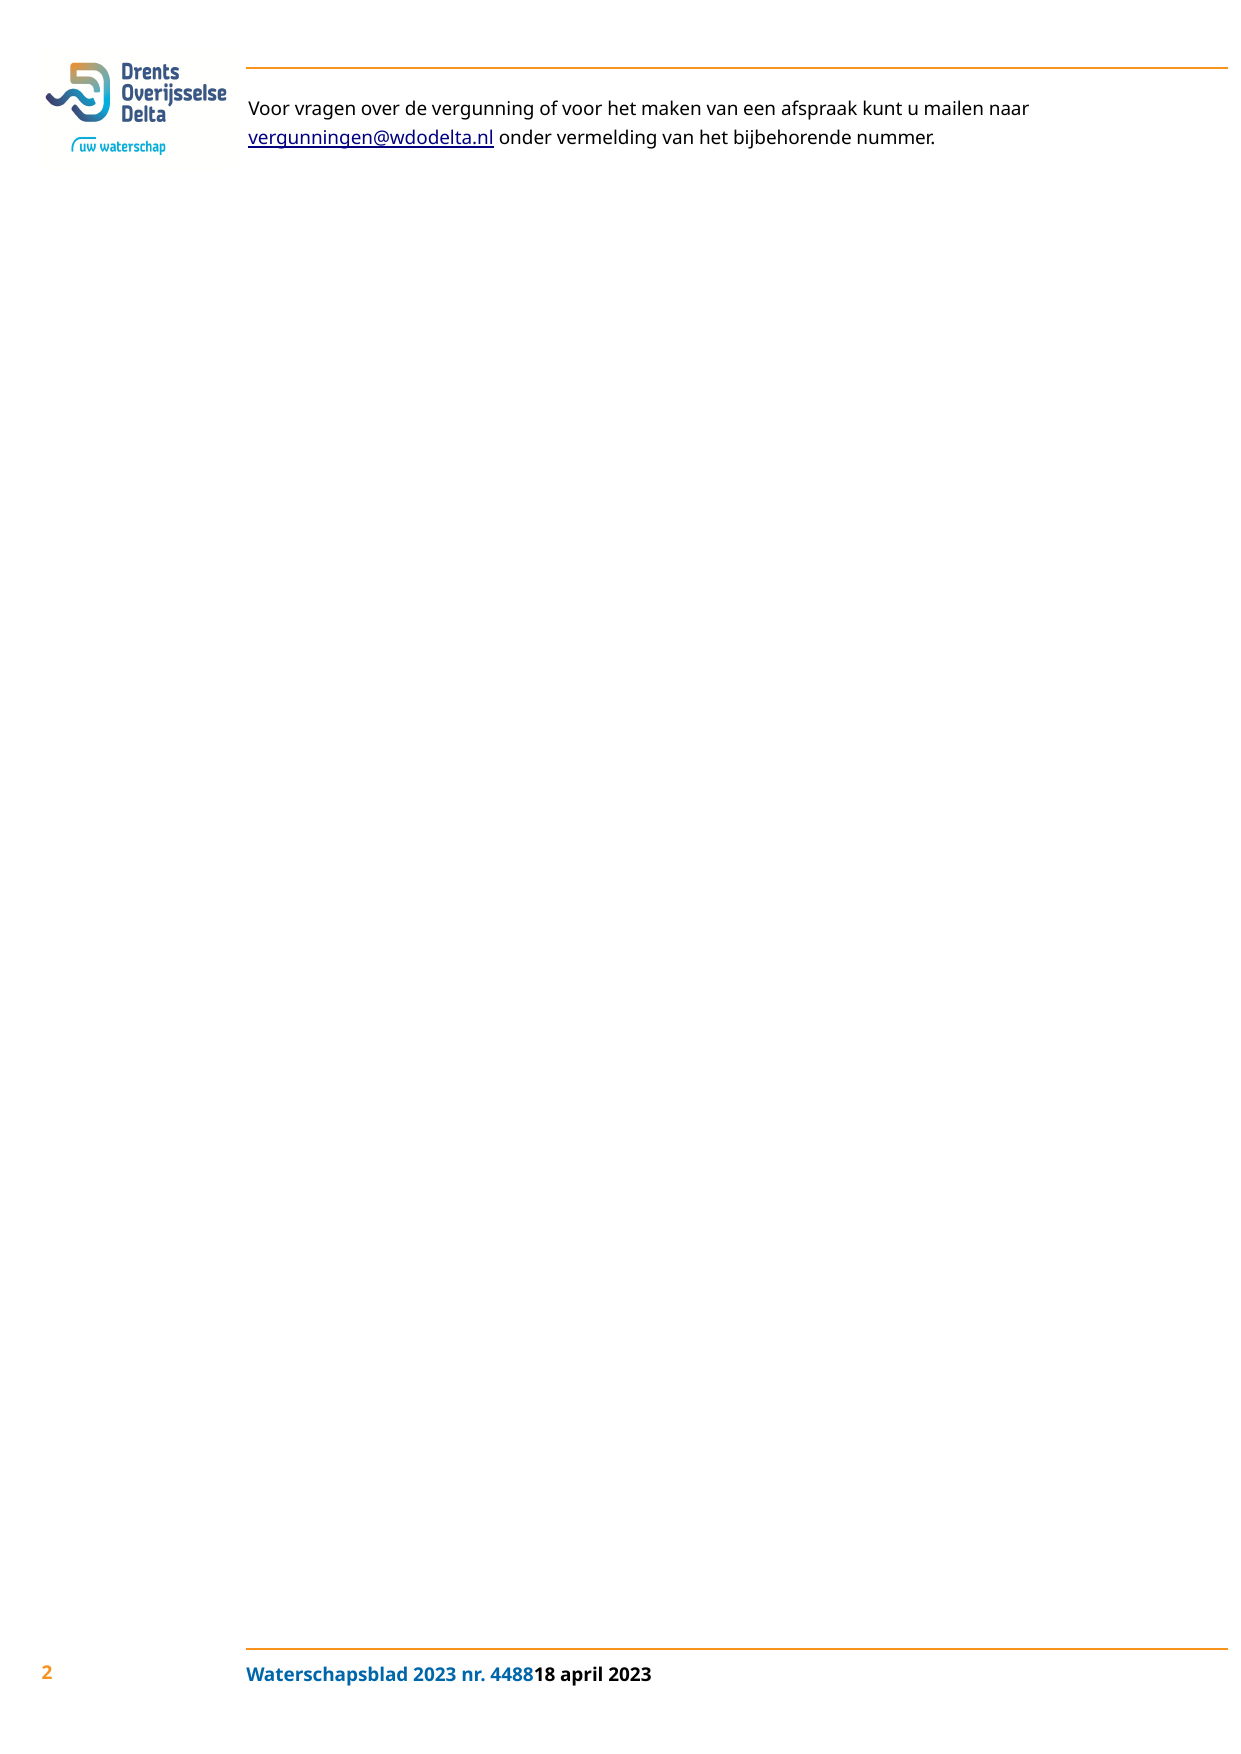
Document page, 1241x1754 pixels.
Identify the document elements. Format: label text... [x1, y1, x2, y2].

text Voor vragen over de vergunning of voor het maken van een afspraak kunt u mailen naar vergunningen@wdodelta.nl onder vermelding van het bijbehorende nummer. [248, 95, 1152, 150]
picture [41, 47, 231, 172]
